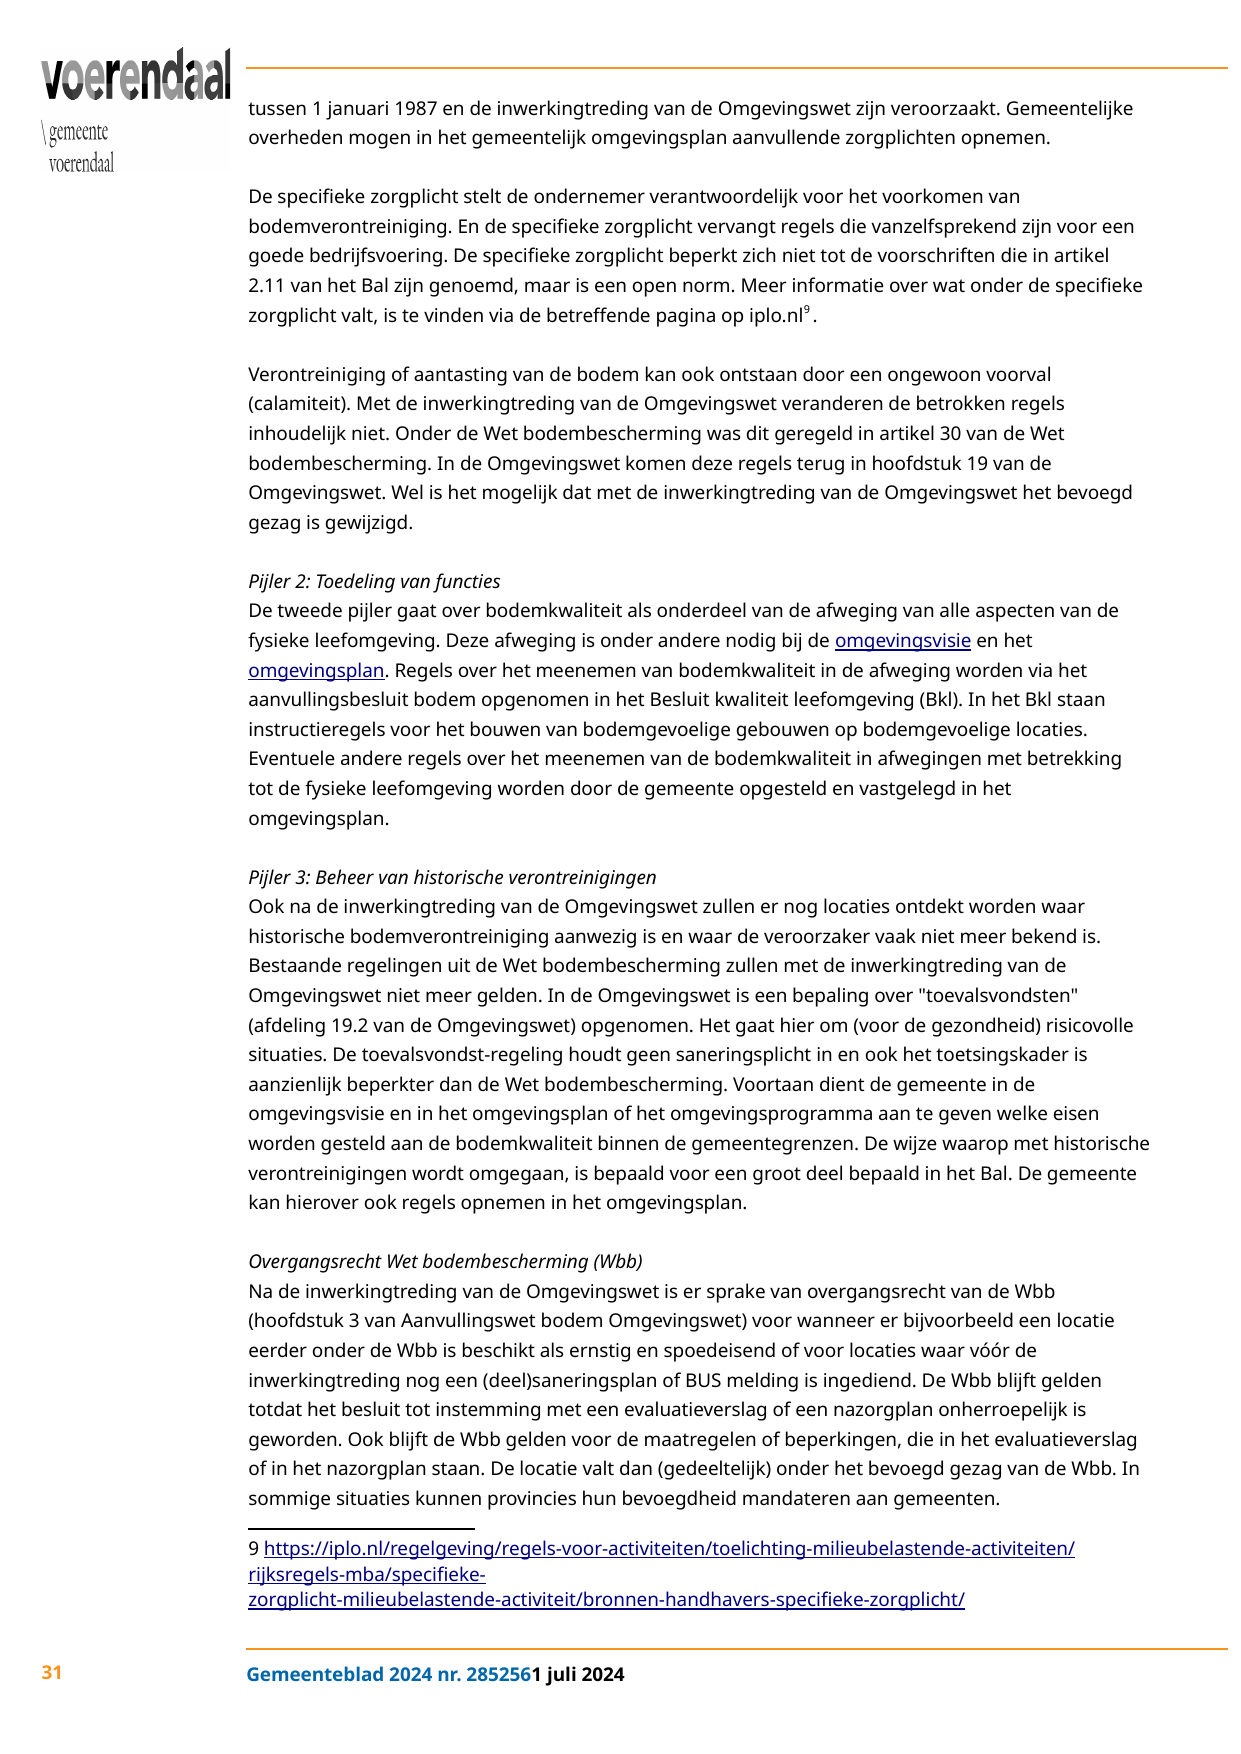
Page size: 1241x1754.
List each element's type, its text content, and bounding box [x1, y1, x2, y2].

text Ook na de inwerkingtreding van de Omgevingswet zullen er nog locaties ontdekt worden waar historische bodemverontreiniging aanwezig is en waar de veroorzaker vaak niet meer bekend is. Bestaande regelingen uit de Wet bodembescherming zullen met de inwerkingtreding van de Omgevingswet niet meer gelden. In de Omgevingswet is een bepaling over "toevalsvondsten" (afdeling 19.2 van de Omgevingswet) opgenomen. Het gaat hier om (voor de gezondheid) risicovolle situaties. De toevalsvondst-regeling houdt geen saneringsplicht in en ook het toetsingskader is aanzienlijk beperkter dan de Wet bodembescherming. Voortaan dient de gemeente in de omgevingsvisie en in het omgevingsplan of het omgevingsprogramma aan te geven welke eisen worden gesteld aan de bodemkwaliteit binnen de gemeentegrenzen. De wijze waarop met historische verontreinigingen wordt omgegaan, is bepaald voor een groot deel bepaald in het Bal. De gemeente kan hierover ook regels opnemen in het omgevingsplan. [248, 893, 1152, 1215]
text De tweede pijler gaat over bodemkwaliteit als onderdeel van de afweging van alle aspecten van de fysieke leefomgeving. Deze afweging is onder andere nodig bij de omgevingsvisie en het omgevingsplan. Regels over het meenemen van bodemkwaliteit in de afweging worden via het aanvullingsbesluit bodem opgenomen in het Besluit kwaliteit leefomgeving (Bkl). In het Bkl staan instructieregels voor het bouwen van bodemgevoelige gebouwen op bodemgevoelige locaties. Eventuele andere regels over het meenemen van de bodemkwaliteit in afwegingen met betrekking tot de fysieke leefomgeving worden door de gemeente opgesteld en vastgelegd in het omgevingsplan. [248, 598, 1152, 831]
text Verontreiniging of aantasting van de bodem kan ook ontstaan door een ongewoon voorval (calamiteit). Met de inwerkingtreding van de Omgevingswet veranderen de betrokken regels inhoudelijk niet. Onder de Wet bodembescherming was dit geregeld in artikel 30 van de Wet bodembescherming. In de Omgevingswet komen deze regels terug in hoofdstuk 19 van de Omgevingswet. Wel is het mogelijk dat met de inwerkingtreding van de Omgevingswet het bevoegd gezag is gewijzigd. [248, 361, 1152, 535]
text Na de inwerkingtreding van de Omgevingswet is er sprake van overgangsrecht van de Wbb (hoofdstuk 3 van Aanvullingswet bodem Omgevingswet) voor wanneer er bijvoorbeeld een locatie eerder onder de Wbb is beschikt als ernstig en spoedeisend of voor locaties waar vóór de inwerkingtreding nog een (deel)saneringsplan of BUS melding is ingediend. De Wbb blijft gelden totdat het besluit tot instemming met een evaluatieverslag of een nazorgplan onherroepelijk is geworden. Ook blijft de Wbb gelden voor de maatregelen of beperkingen, die in het evaluatieverslag of in het nazorgplan staan. De locatie valt dan (gedeeltelijk) onder het bevoegd gezag van de Wbb. In sommige situaties kunnen provincies hun bevoegdheid mandateren aan gemeenten. [248, 1278, 1152, 1511]
text zorgplicht-milieubelastende-activiteit/bronnen-handhavers-specifieke-zorgplicht/ [248, 1586, 1152, 1612]
text De specifieke zorgplicht stelt de ondernemer verantwoordelijk voor het voorkomen van bodemverontreiniging. En de specifieke zorgplicht vervangt regels die vanzelfsprekend zijn voor een goede bedrijfsvoering. De specifieke zorgplicht beperkt zich niet tot de voorschriften die in artikel 2.11 van het Bal zijn genoemd, maar is een open norm. Meer informatie over wat onder de specifieke zorgplicht valt, is te vinden via de betreffende pagina op iplo.nl. [248, 183, 1152, 328]
text Pijler 3: Beheer van historische verontreinigingen [248, 864, 1152, 890]
text https://iplo.nl/regelgeving/regels-voor-activiteiten/toelichting-milieubelastende-activiteiten/rijksregels-mba/specifieke- [248, 1535, 1152, 1586]
text tussen 1 januari 1987 en de inwerkingtreding van de Omgevingswet zijn veroorzaakt. Gemeentelijke overheden mogen in het gemeentelijk omgevingsplan aanvullende zorgplichten opnemen. [248, 95, 1152, 150]
text Overgangsrecht Wet bodembescherming (Wbb) [248, 1248, 1152, 1274]
picture [41, 47, 231, 172]
text Pijler 2: Toedeling van functies [248, 568, 1152, 594]
